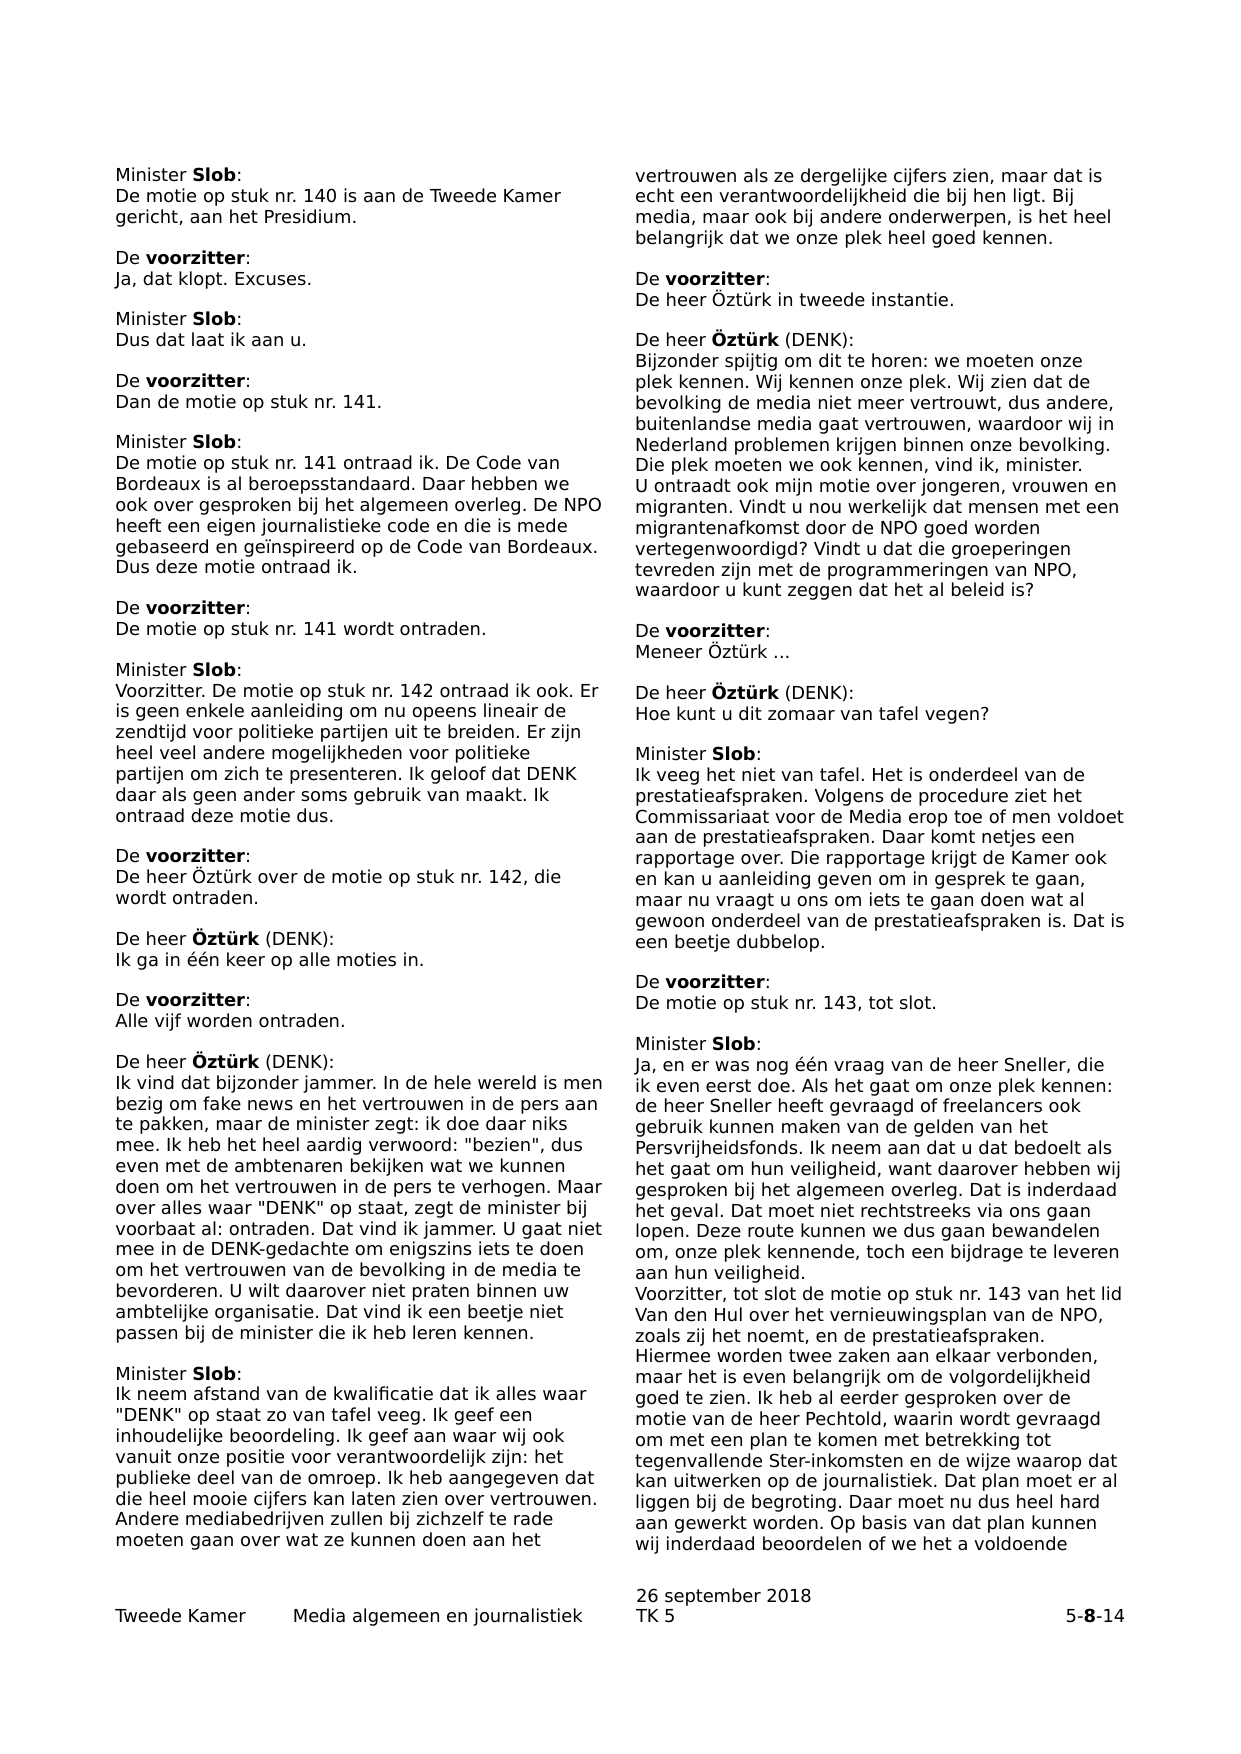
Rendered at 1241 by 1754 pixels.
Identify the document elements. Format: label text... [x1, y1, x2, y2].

text Ik neem afstand van de kwalificatie dat ik alles waar "DENK" op staat zo van tafel veeg. Ik geef een inhoudelijke beoordeling. Ik geef aan waar wij ook vanuit onze positie voor verantwoordelijk zijn: het publieke deel van de omroep. Ik heb aangegeven dat die heel mooie cijfers kan laten zien over vertrouwen. Andere mediabedrijven zullen bij zichzelf te rade moeten gaan over wat ze kunnen doen aan het [115, 1384, 605, 1551]
text Bijzonder spijtig om dit te horen: we moeten onze plek kennen. Wij kennen onze plek. Wij zien dat de bevolking de media niet meer vertrouwt, dus andere, buitenlandse media gaat vertrouwen, waardoor wij in Nederland problemen krijgen binnen onze bevolking. Die plek moeten we ook kennen, vind ik, minister. [635, 351, 1125, 476]
text Ja, dat klopt. Excuses. [115, 268, 605, 289]
text Minister Slob: [115, 660, 605, 680]
text De voorzitter: [115, 371, 605, 392]
text Minister Slob: [115, 432, 605, 453]
text Minister Slob: [635, 744, 1125, 765]
text Minister Slob: [115, 165, 605, 186]
text De heer Öztürk in tweede instantie. [635, 289, 1125, 310]
text vertrouwen als ze dergelijke cijfers zien, maar dat is echt een verantwoordelijkheid die bij hen ligt. Bij media, maar ook bij andere onderwerpen, is het heel belangrijk dat we onze plek heel goed kennen. [635, 165, 1125, 249]
text Voorzitter, tot slot de motie op stuk nr. 143 van het lid Van den Hul over het vernieuwingsplan van de NPO, zoals zij het noemt, en de prestatieafspraken. Hiermee worden twee zaken aan elkaar verbonden, maar het is even belangrijk om de volgordelijkheid goed te zien. Ik heb al eerder gesproken over de motie van de heer Pechtold, waarin wordt gevraagd om met een plan te komen met betrekking tot tegenvallende Ster-inkomsten en de wijze waarop dat kan uitwerken op de journalistiek. Dat plan moet er al liggen bij de begroting. Daar moet nu dus heel hard aan gewerkt worden. Op basis van dat plan kunnen wij inderdaad beoordelen of we het a voldoende [635, 1284, 1125, 1554]
text Voorzitter. De motie op stuk nr. 142 ontraad ik ook. Er is geen enkele aanleiding om nu opeens lineair de zendtijd voor politieke partijen uit te breiden. Er zijn heel veel andere mogelijkheden voor politieke partijen om zich te presenteren. Ik geloof dat DENK daar als geen ander soms gebruik van maakt. Ik ontraad deze motie dus. [115, 680, 605, 826]
text De voorzitter: [115, 846, 605, 867]
text Dus dat laat ik aan u. [115, 330, 605, 351]
text De motie op stuk nr. 140 is aan de Tweede Kamer gericht, aan het Presidium. [115, 186, 605, 228]
text De voorzitter: [635, 972, 1125, 993]
text De motie op stuk nr. 141 wordt ontraden. [115, 619, 605, 640]
text Alle vijf worden ontraden. [115, 1011, 605, 1032]
text De voorzitter: [115, 990, 605, 1011]
text Minister Slob: [115, 309, 605, 330]
text Ik ga in één keer op alle moties in. [115, 949, 605, 970]
text Ik veeg het niet van tafel. Het is onderdeel van de prestatieafspraken. Volgens de procedure ziet het Commissariaat voor de Media erop toe of men voldoet aan de prestatieafspraken. Daar komt netjes een rapportage over. Die rapportage krijgt de Kamer ook en kan u aanleiding geven om in gesprek te gaan, maar nu vraagt u ons om iets te gaan doen wat al gewoon onderdeel van de prestatieafspraken is. Dat is een beetje dubbelop. [635, 765, 1125, 952]
text De heer Öztürk (DENK): [115, 1052, 605, 1072]
text Hoe kunt u dit zomaar van tafel vegen? [635, 703, 1125, 724]
text Minister Slob: [635, 1034, 1125, 1054]
text Dan de motie op stuk nr. 141. [115, 392, 605, 412]
text Ik vind dat bijzonder jammer. In de hele wereld is men bezig om fake news en het vertrouwen in de pers aan te pakken, maar de minister zegt: ik doe daar niks mee. Ik heb het heel aardig verwoord: "bezien", dus even met de ambtenaren bekijken wat we kunnen doen om het vertrouwen in de pers te verhogen. Maar over alles waar "DENK" op staat, zegt de minister bij voorbaat al: ontraden. Dat vind ik jammer. U gaat niet mee in de DENK-gedachte om enigszins iets te doen om het vertrouwen van de bevolking in de media te bevorderen. U wilt daarover niet praten binnen uw ambtelijke organisatie. Dat vind ik een beetje niet passen bij de minister die ik heb leren kennen. [115, 1072, 605, 1343]
text De heer Öztürk over de motie op stuk nr. 142, die wordt ontraden. [115, 867, 605, 909]
text Minister Slob: [115, 1363, 605, 1384]
text U ontraadt ook mijn motie over jongeren, vrouwen en migranten. Vindt u nou werkelijk dat mensen met een migrantenafkomst door de NPO goed worden vertegenwoordigd? Vindt u dat die groeperingen tevreden zijn met de programmeringen van NPO, waardoor u kunt zeggen dat het al beleid is? [635, 476, 1125, 601]
text De heer Öztürk (DENK): [635, 682, 1125, 703]
text Meneer Öztürk ... [635, 642, 1125, 662]
text De motie op stuk nr. 143, tot slot. [635, 993, 1125, 1014]
text De voorzitter: [115, 598, 605, 619]
text Ja, en er was nog één vraag van de heer Sneller, die ik even eerst doe. Als het gaat om onze plek kennen: de heer Sneller heeft gevraagd of freelancers ook gebruik kunnen maken van de gelden van het Persvrijheidsfonds. Ik neem aan dat u dat bedoelt als het gaat om hun veiligheid, want daarover hebben wij gesproken bij het algemeen overleg. Dat is inderdaad het geval. Dat moet niet rechtstreeks via ons gaan lopen. Deze route kunnen we dus gaan bewandelen om, onze plek kennende, toch een bijdrage te leveren aan hun veiligheid. [635, 1054, 1125, 1284]
text De voorzitter: [115, 248, 605, 268]
text De voorzitter: [635, 621, 1125, 642]
text De heer Öztürk (DENK): [115, 929, 605, 949]
text De voorzitter: [635, 269, 1125, 289]
text De heer Öztürk (DENK): [635, 330, 1125, 351]
text De motie op stuk nr. 141 ontraad ik. De Code van Bordeaux is al beroepsstandaard. Daar hebben we ook over gesproken bij het algemeen overleg. De NPO heeft een eigen journalistieke code en die is mede gebaseerd en geïnspireerd op de Code van Bordeaux. Dus deze motie ontraad ik. [115, 453, 605, 578]
